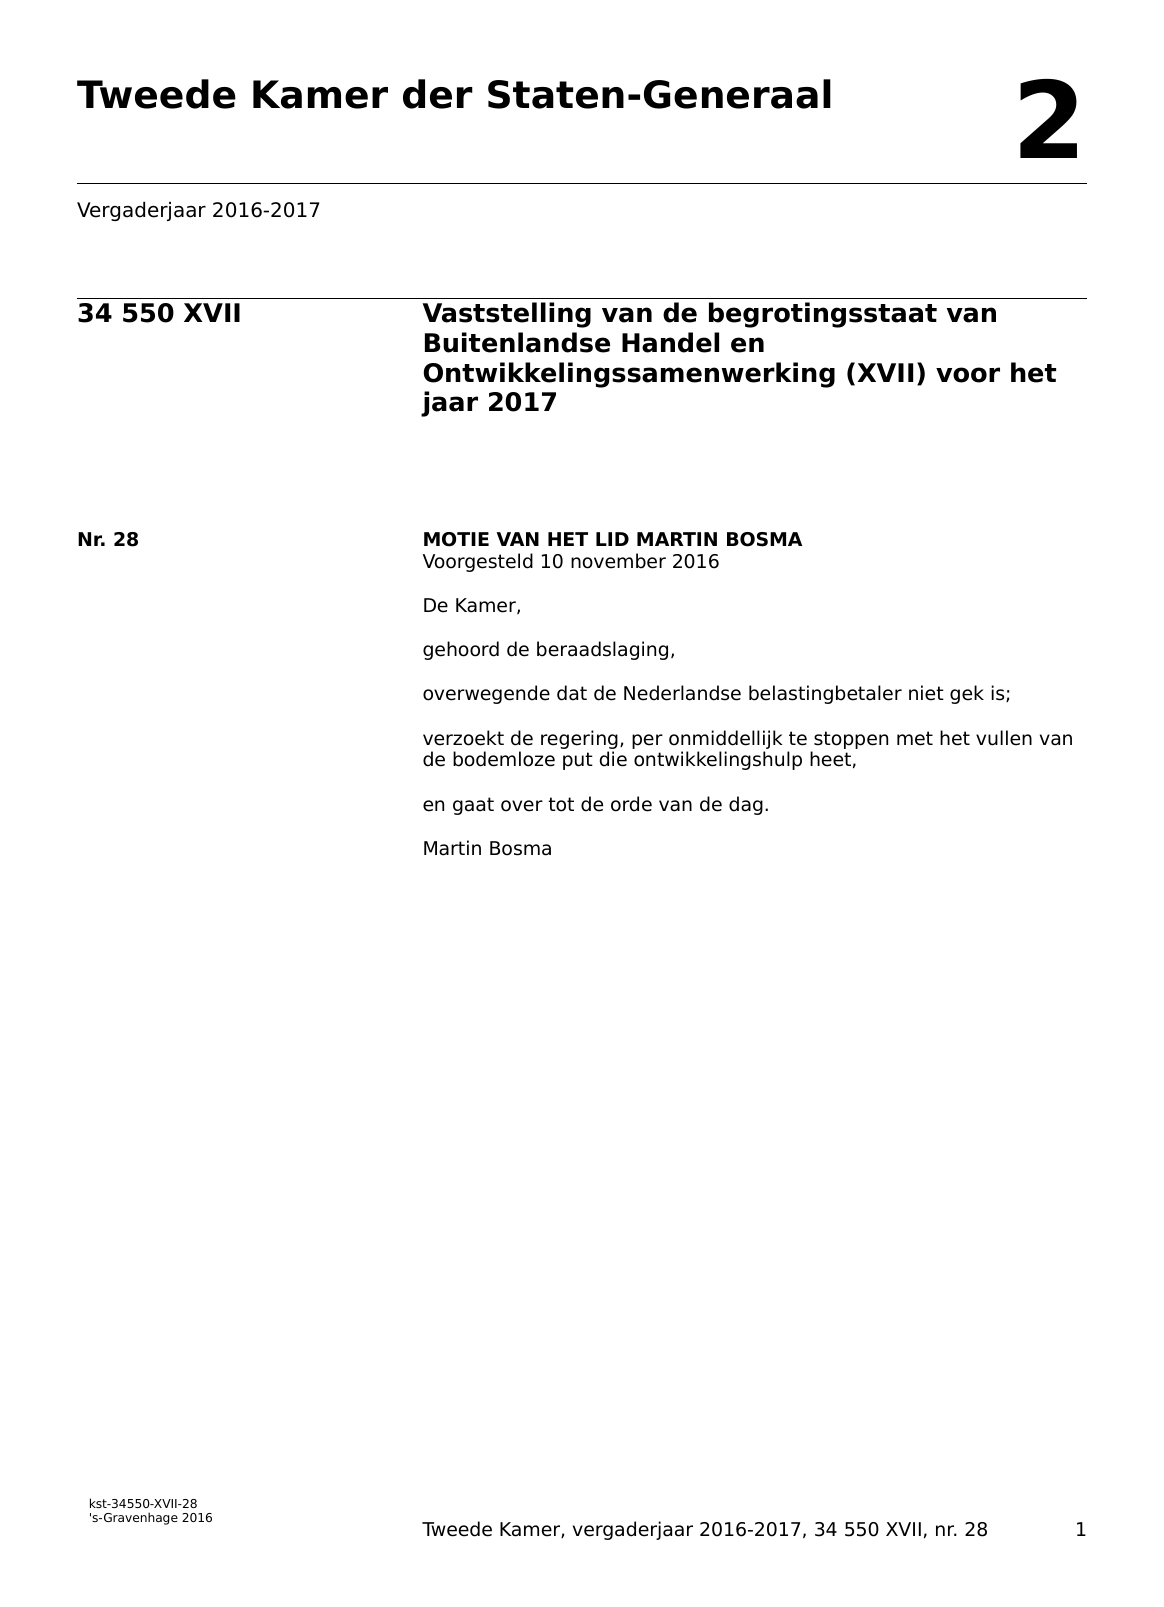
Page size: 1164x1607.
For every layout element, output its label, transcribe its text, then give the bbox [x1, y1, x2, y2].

table_cell Vergaderjaar 2016-2017 [77, 184, 1087, 298]
text 's-Gravenhage 2016 [88, 1511, 323, 1525]
text overwegende dat de Nederlandse belastingbetaler niet gek is; [422, 683, 1087, 705]
text gehoord de beraadslaging, [422, 639, 1087, 661]
text en gaat over tot de orde van de dag. [422, 793, 1087, 816]
subtitle 34 550 XVII Vaststelling van de begrotingsstaat van Buitenlandse Handel en Ontwikkelingssamenwerking (XVII) voor het jaar 2017 [77, 299, 1087, 418]
table_header Tweede Kamer der Staten-Generaal [77, 59, 886, 183]
text De Kamer, [422, 595, 1087, 617]
text Martin Bosma [422, 838, 1087, 860]
text Voorgesteld 10 november 2016 [422, 551, 1087, 573]
text kst-34550-XVII-28 [88, 1497, 323, 1511]
subtitle Nr. 28 MOTIE VAN HET LID MARTIN BOSMA [77, 529, 1087, 551]
table_header 2 [886, 59, 1087, 183]
text verzoekt de regering, per onmiddellijk te stoppen met het vullen van de bodemloze put die ontwikkelingshulp heet, [422, 727, 1087, 771]
